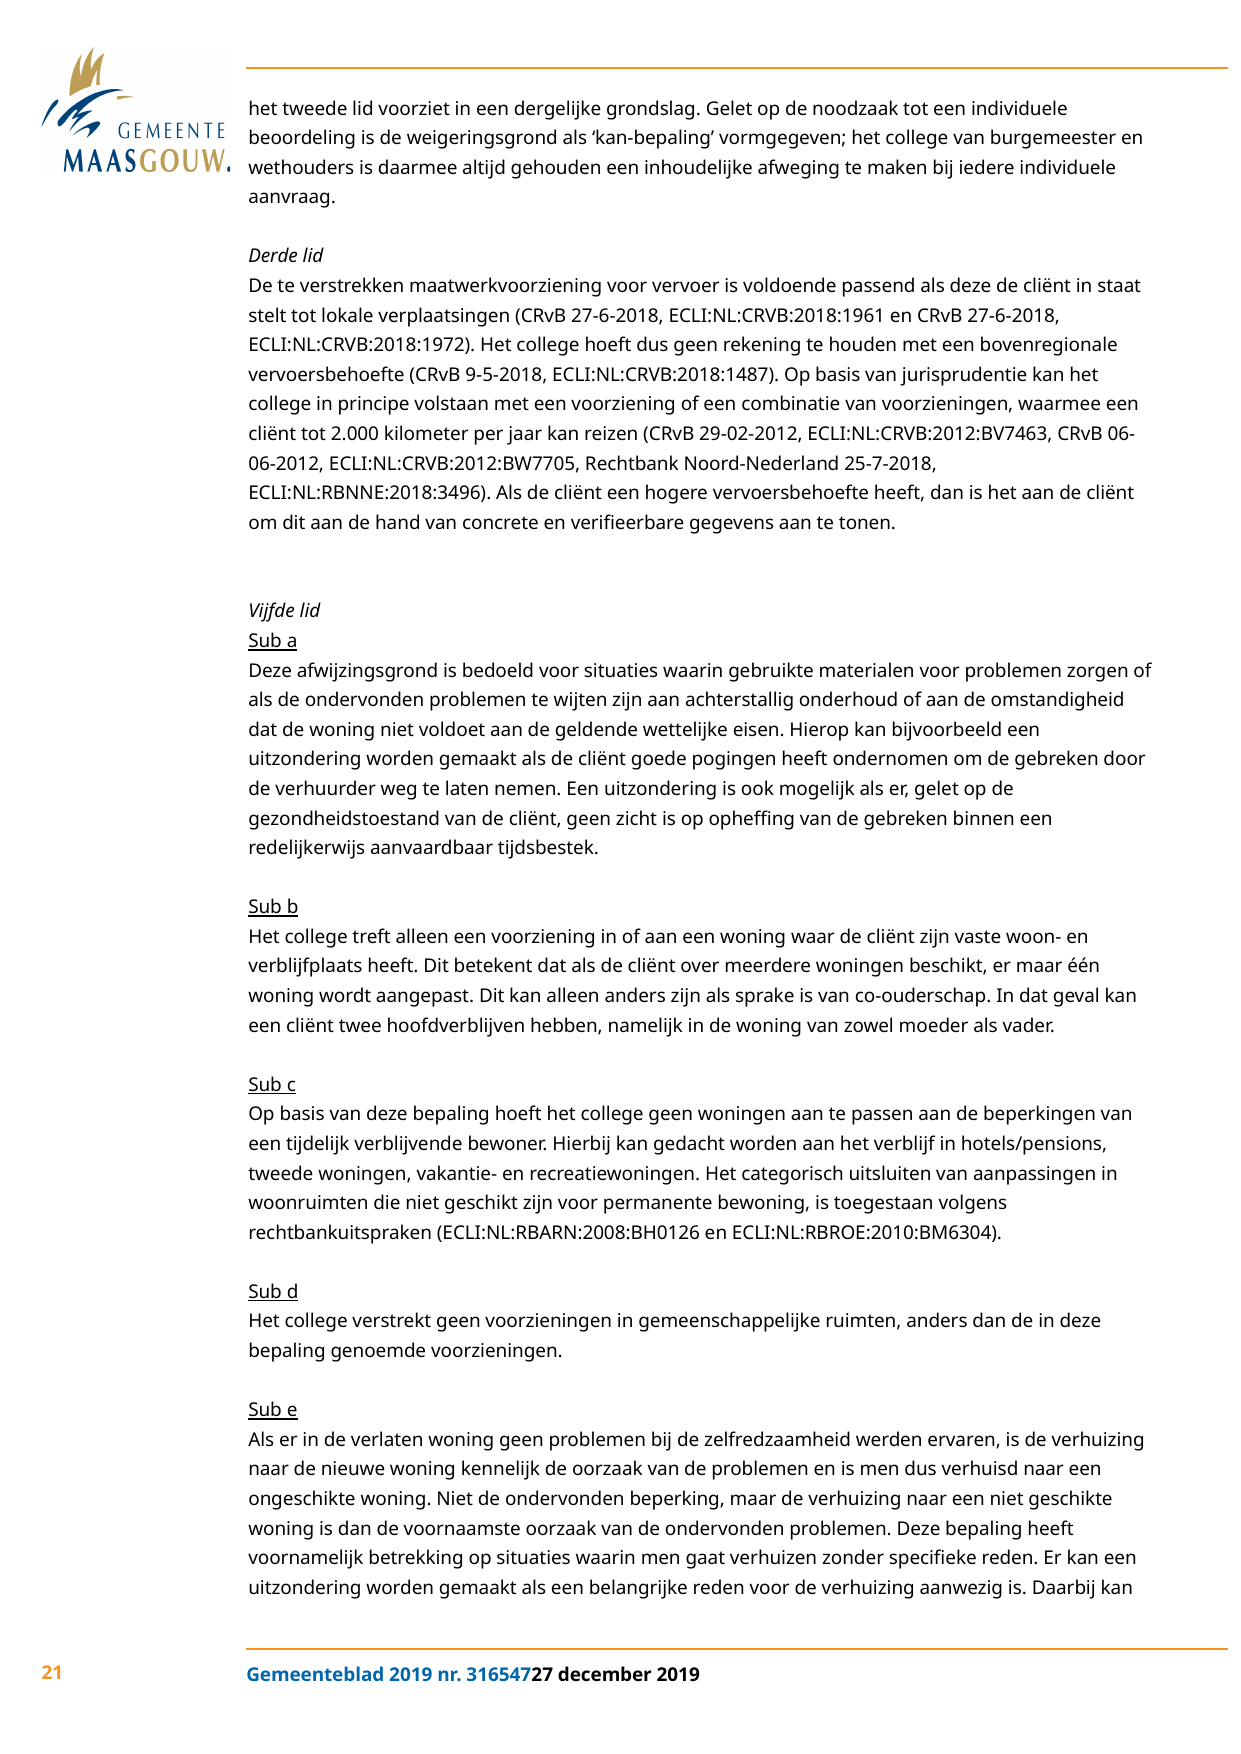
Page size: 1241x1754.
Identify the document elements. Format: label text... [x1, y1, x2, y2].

text Sub b [248, 893, 1152, 919]
text Het college verstrekt geen voorzieningen in gemeenschappelijke ruimten, anders dan de in deze bepaling genoemde voorzieningen. [248, 1308, 1152, 1363]
picture [41, 47, 231, 172]
text Sub c [248, 1071, 1152, 1097]
text het tweede lid voorziet in een dergelijke grondslag. Gelet op de noodzaak tot een individuele beoordeling is de weigeringsgrond als ‘kan-bepaling’ vormgegeven; het college van burgemeester en wethouders is daarmee altijd gehouden een inhoudelijke afweging te maken bij iedere individuele aanvraag. [248, 95, 1152, 209]
text Sub d [248, 1278, 1152, 1304]
text Als er in de verlaten woning geen problemen bij de zelfredzaamheid werden ervaren, is de verhuizing naar de nieuwe woning kennelijk de oorzaak van de problemen en is men dus verhuisd naar een ongeschikte woning. Niet de ondervonden beperking, maar de verhuizing naar een niet geschikte woning is dan de voornaamste oorzaak van de ondervonden problemen. Deze bepaling heeft voornamelijk betrekking op situaties waarin men gaat verhuizen zonder specifieke reden. Er kan een uitzondering worden gemaakt als een belangrijke reden voor de verhuizing aanwezig is. Daarbij kan [248, 1426, 1152, 1600]
text Het college treft alleen een voorziening in of aan een woning waar de cliënt zijn vaste woon- en verblijfplaats heeft. Dit betekent dat als de cliënt over meerdere woningen beschikt, er maar één woning wordt aangepast. Dit kan alleen anders zijn als sprake is van co-ouderschap. In dat geval kan een cliënt twee hoofdverblijven hebben, namelijk in de woning van zowel moeder als vader. [248, 923, 1152, 1038]
text Deze afwijzingsgrond is bedoeld voor situaties waarin gebruikte materialen voor problemen zorgen of als de ondervonden problemen te wijten zijn aan achterstallig onderhoud of aan de omstandigheid dat de woning niet voldoet aan de geldende wettelijke eisen. Hierop kan bijvoorbeeld een uitzondering worden gemaakt als de cliënt goede pogingen heeft ondernomen om de gebreken door de verhuurder weg te laten nemen. Een uitzondering is ook mogelijk als er, gelet op de gezondheidstoestand van de cliënt, geen zicht is op opheffing van de gebreken binnen een redelijkerwijs aanvaardbaar tijdsbestek. [248, 657, 1152, 860]
text De te verstrekken maatwerkvoorziening voor vervoer is voldoende passend als deze de cliënt in staat stelt tot lokale verplaatsingen (CRvB 27-6-2018, ECLI:NL:CRVB:2018:1961 en CRvB 27-6-2018, ECLI:NL:CRVB:2018:1972). Het college hoeft dus geen rekening te houden met een bovenregionale vervoersbehoefte (CRvB 9-5-2018, ECLI:NL:CRVB:2018:1487). Op basis van jurisprudentie kan het college in principe volstaan met een voorziening of een combinatie van voorzieningen, waarmee een cliënt tot 2.000 kilometer per jaar kan reizen (CRvB 29-02-2012, ECLI:NL:CRVB:2012:BV7463, CRvB 06-06-2012, ECLI:NL:CRVB:2012:BW7705, Rechtbank Noord-Nederland 25-7-2018, ECLI:NL:RBNNE:2018:3496). Als de cliënt een hogere vervoersbehoefte heeft, dan is het aan de cliënt om dit aan de hand van concrete en verifieerbare gegevens aan te tonen. [248, 272, 1152, 535]
text Sub e [248, 1396, 1152, 1422]
text Derde lid [248, 243, 1152, 268]
text Op basis van deze bepaling hoeft het college geen woningen aan te passen aan de beperkingen van een tijdelijk verblijvende bewoner. Hierbij kan gedacht worden aan het verblijf in hotels/pensions, tweede woningen, vakantie‐ en recreatiewoningen. Het categorisch uitsluiten van aanpassingen in woonruimten die niet geschikt zijn voor permanente bewoning, is toegestaan volgens rechtbankuitspraken (ECLI:NL:RBARN:2008:BH0126 en ECLI:NL:RBROE:2010:BM6304). [248, 1101, 1152, 1245]
text Sub a [248, 627, 1152, 653]
text Vijfde lid [248, 598, 1152, 623]
